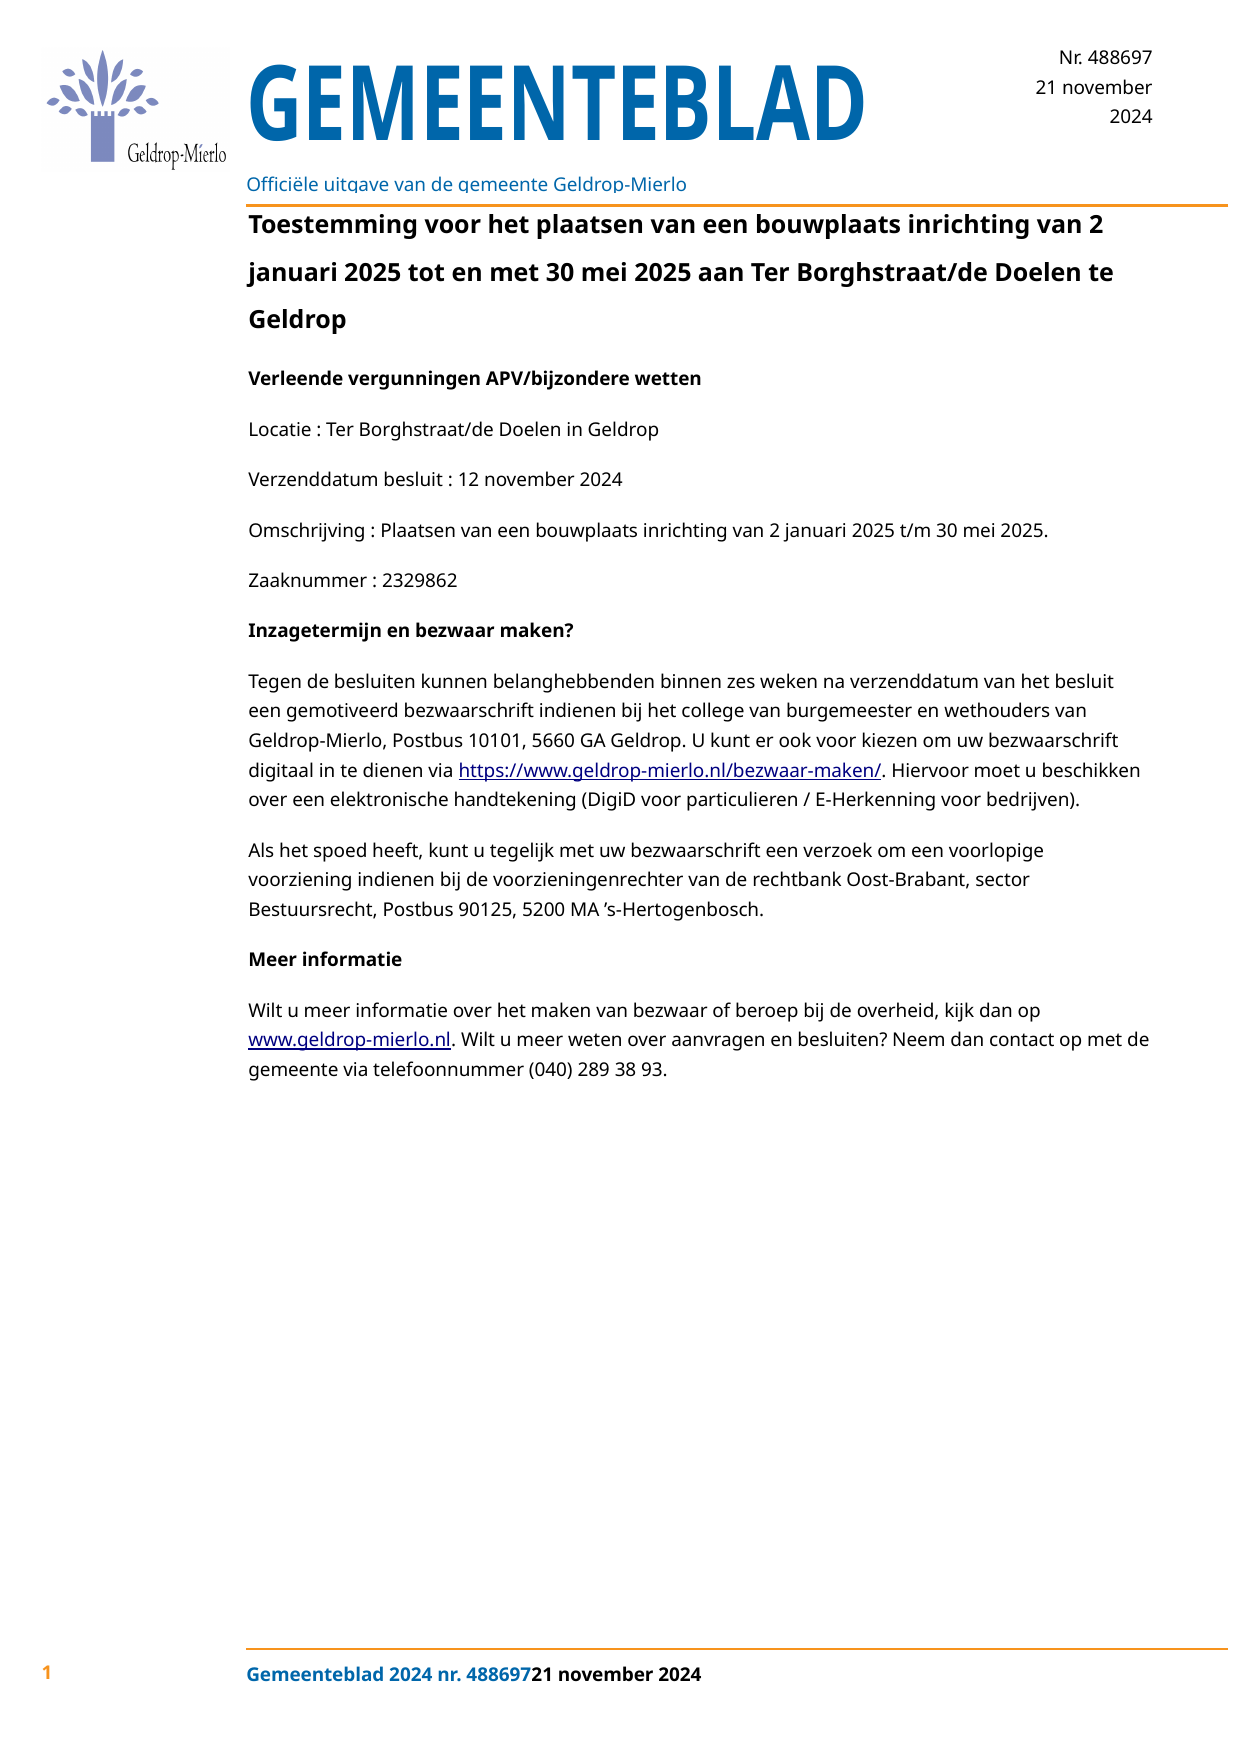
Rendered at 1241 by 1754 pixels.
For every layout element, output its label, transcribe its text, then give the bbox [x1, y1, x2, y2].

text Zaaknummer : 2329862 [248, 567, 1152, 593]
text Meer informatie [248, 946, 1152, 972]
text Omschrijving : Plaatsen van een bouwplaats inrichting van 2 januari 2025 t/m 30 mei 2025. [248, 517, 1152, 542]
text Locatie : Ter Borghstraat/de Doelen in Geldrop [248, 416, 1152, 442]
text Tegen de besluiten kunnen belanghebbenden binnen zes weken na verzenddatum van het besluit een gemotiveerd bezwaarschrift indienen bij het college van burgemeester en wethouders van Geldrop-Mierlo, Postbus 10101, 5660 GA Geldrop. U kunt er ook voor kiezen om uw bezwaarschrift digitaal in te dienen via https://www.geldrop-mierlo.nl/bezwaar-maken/. Hiervoor moet u beschikken over een elektronische handtekening (DigiD voor particulieren / E-Herkenning voor bedrijven). [248, 668, 1152, 812]
text Wilt u meer informatie over het maken van bezwaar of beroep bij de overheid, kijk dan op www.geldrop-mierlo.nl. Wilt u meer weten over aanvragen en besluiten? Neem dan contact op met de gemeente via telefoonnummer (040) 289 38 93. [248, 997, 1152, 1082]
text Verleende vergunningen APV/bijzondere wetten [248, 366, 1152, 391]
text Inzagetermijn en bezwaar maken? [248, 618, 1152, 643]
text Als het spoed heeft, kunt u tegelijk met uw bezwaarschrift een verzoek om een voorlopige voorziening indienen bij de voorzieningenrechter van de rechtbank Oost-Brabant, sector Bestuursrecht, Postbus 90125, 5200 MA ’s-Hertogenbosch. [248, 837, 1152, 922]
text Toestemming voor het plaatsen van een bouwplaats inrichting van 2 januari 2025 tot en met 30 mei 2025 aan Ter Borghstraat/de Doelen te Geldrop [248, 207, 1152, 336]
picture [41, 47, 231, 172]
text Verzenddatum besluit : 12 november 2024 [248, 466, 1152, 492]
